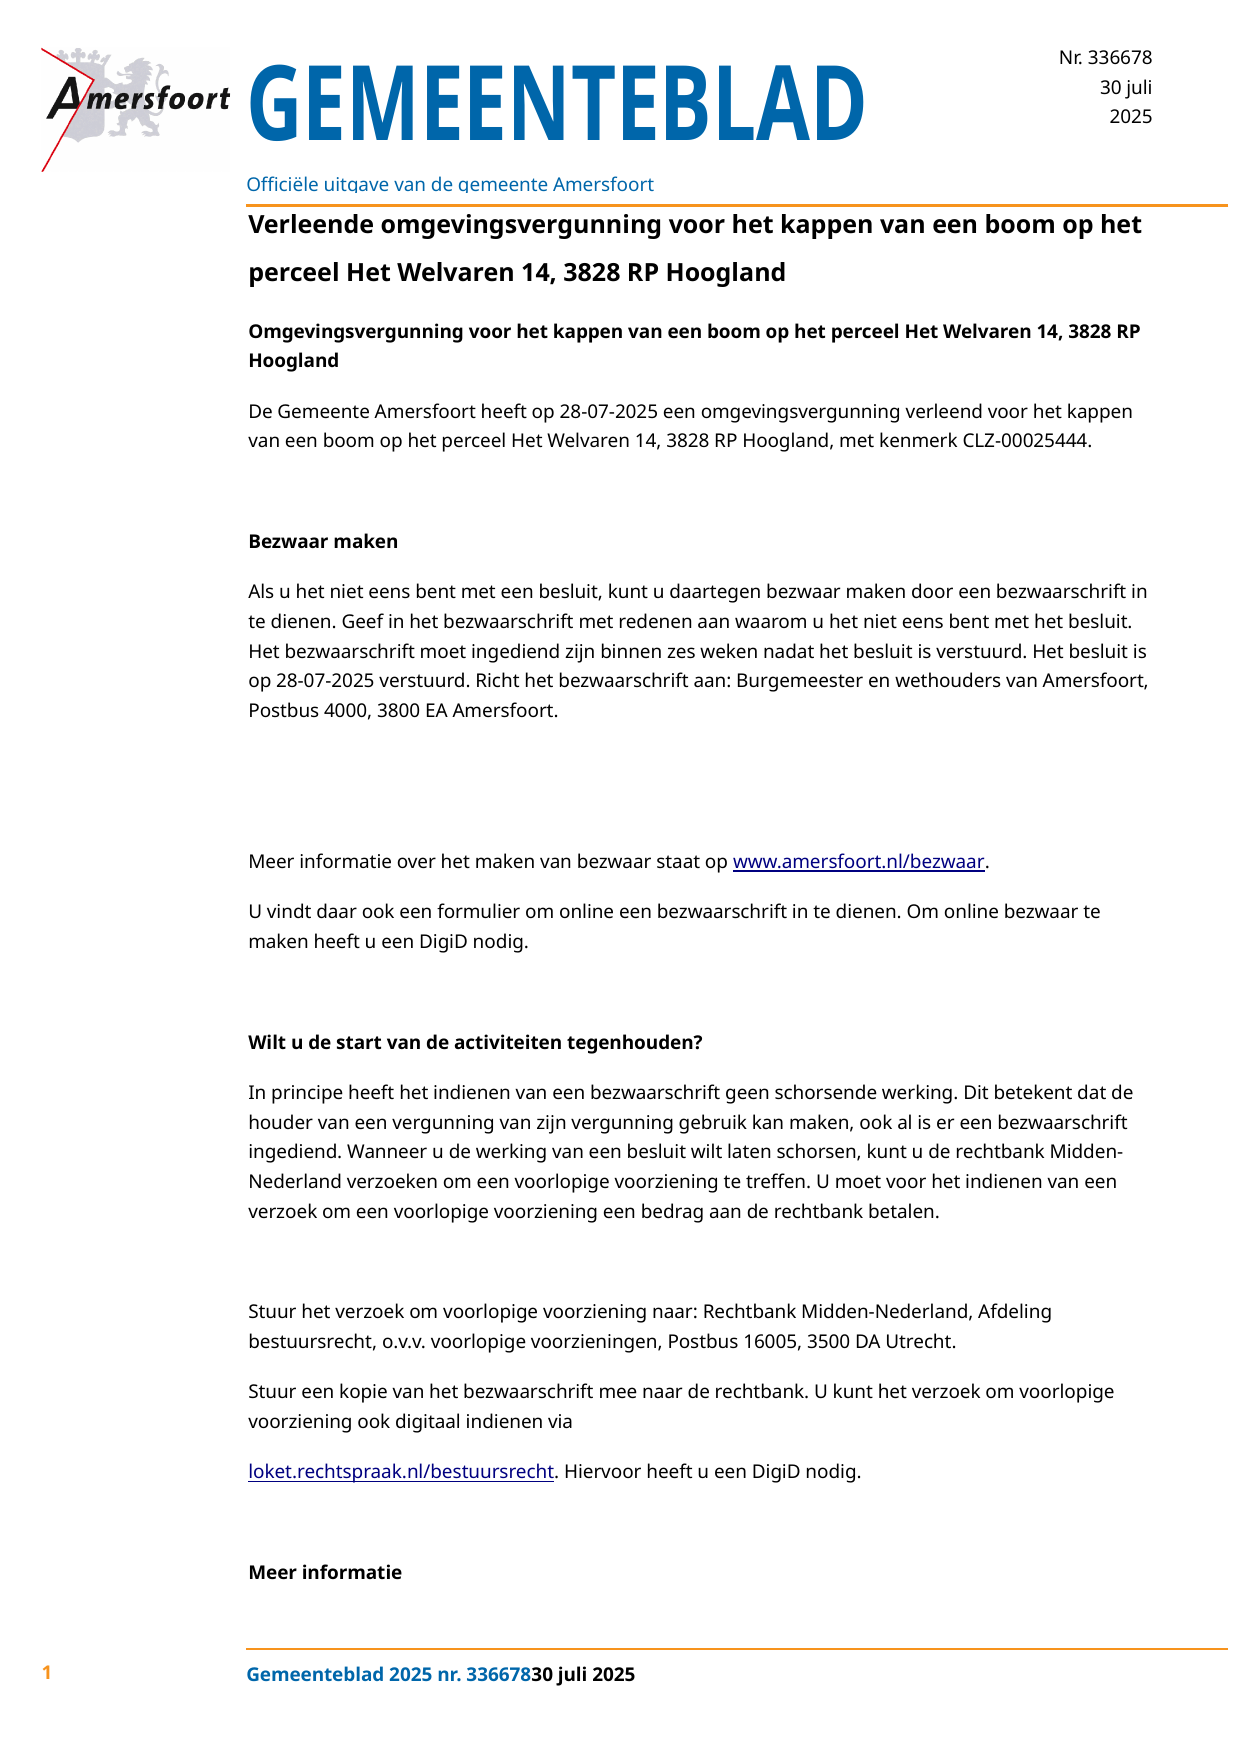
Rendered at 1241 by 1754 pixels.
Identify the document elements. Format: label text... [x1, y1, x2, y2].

text Stuur het verzoek om voorlopige voorziening naar: Rechtbank Midden-Nederland, Afdeling bestuursrecht, o.v.v. voorlopige voorzieningen, Postbus 16005, 3500 DA Utrecht. [248, 1299, 1152, 1354]
text Bezwaar maken [248, 528, 1152, 554]
text loket.rechtspraak.nl/bestuursrecht. Hiervoor heeft u een DigiD nodig. [248, 1459, 1152, 1484]
text U vindt daar ook een formulier om online een bezwaarschrift in te dienen. Om online bezwaar te maken heeft u een DigiD nodig. [248, 899, 1152, 954]
text Wilt u de start van de activiteiten tegenhouden? [248, 1029, 1152, 1055]
text Meer informatie [248, 1559, 1152, 1585]
text Verleende omgevingsvergunning voor het kappen van een boom op het perceel Het Welvaren 14, 3828 RP Hoogland [248, 207, 1152, 288]
text In principe heeft het indienen van een bezwaarschrift geen schorsende werking. Dit betekent dat de houder van een vergunning van zijn vergunning gebruik kan maken, ook al is er een bezwaarschrift ingediend. Wanneer u de werking van een besluit wilt laten schorsen, kunt u de rechtbank Midden-Nederland verzoeken om een voorlopige voorziening te treffen. U moet voor het indienen van een verzoek om een voorlopige voorziening een bedrag aan de rechtbank betalen. [248, 1079, 1152, 1224]
text Meer informatie over het maken van bezwaar staat op www.amersfoort.nl/bezwaar. [248, 848, 1152, 874]
picture [41, 47, 231, 172]
text Omgevingsvergunning voor het kappen van een boom op het perceel Het Welvaren 14, 3828 RP Hoogland [248, 318, 1152, 373]
text Stuur een kopie van het bezwaarschrift mee naar de rechtbank. U kunt het verzoek om voorlopige voorziening ook digitaal indienen via [248, 1379, 1152, 1434]
text Als u het niet eens bent met een besluit, kunt u daartegen bezwaar maken door een bezwaarschrift in te dienen. Geef in het bezwaarschrift met redenen aan waarom u het niet eens bent met het besluit. Het bezwaarschrift moet ingediend zijn binnen zes weken nadat het besluit is verstuurd. Het besluit is op 28-07-2025 verstuurd. Richt het bezwaarschrift aan: Burgemeester en wethouders van Amersfoort, Postbus 4000, 3800 EA Amersfoort. [248, 579, 1152, 723]
text De Gemeente Amersfoort heeft op 28-07-2025 een omgevingsvergunning verleend voor het kappen van een boom op het perceel Het Welvaren 14, 3828 RP Hoogland, met kenmerk CLZ-00025444. [248, 398, 1152, 453]
